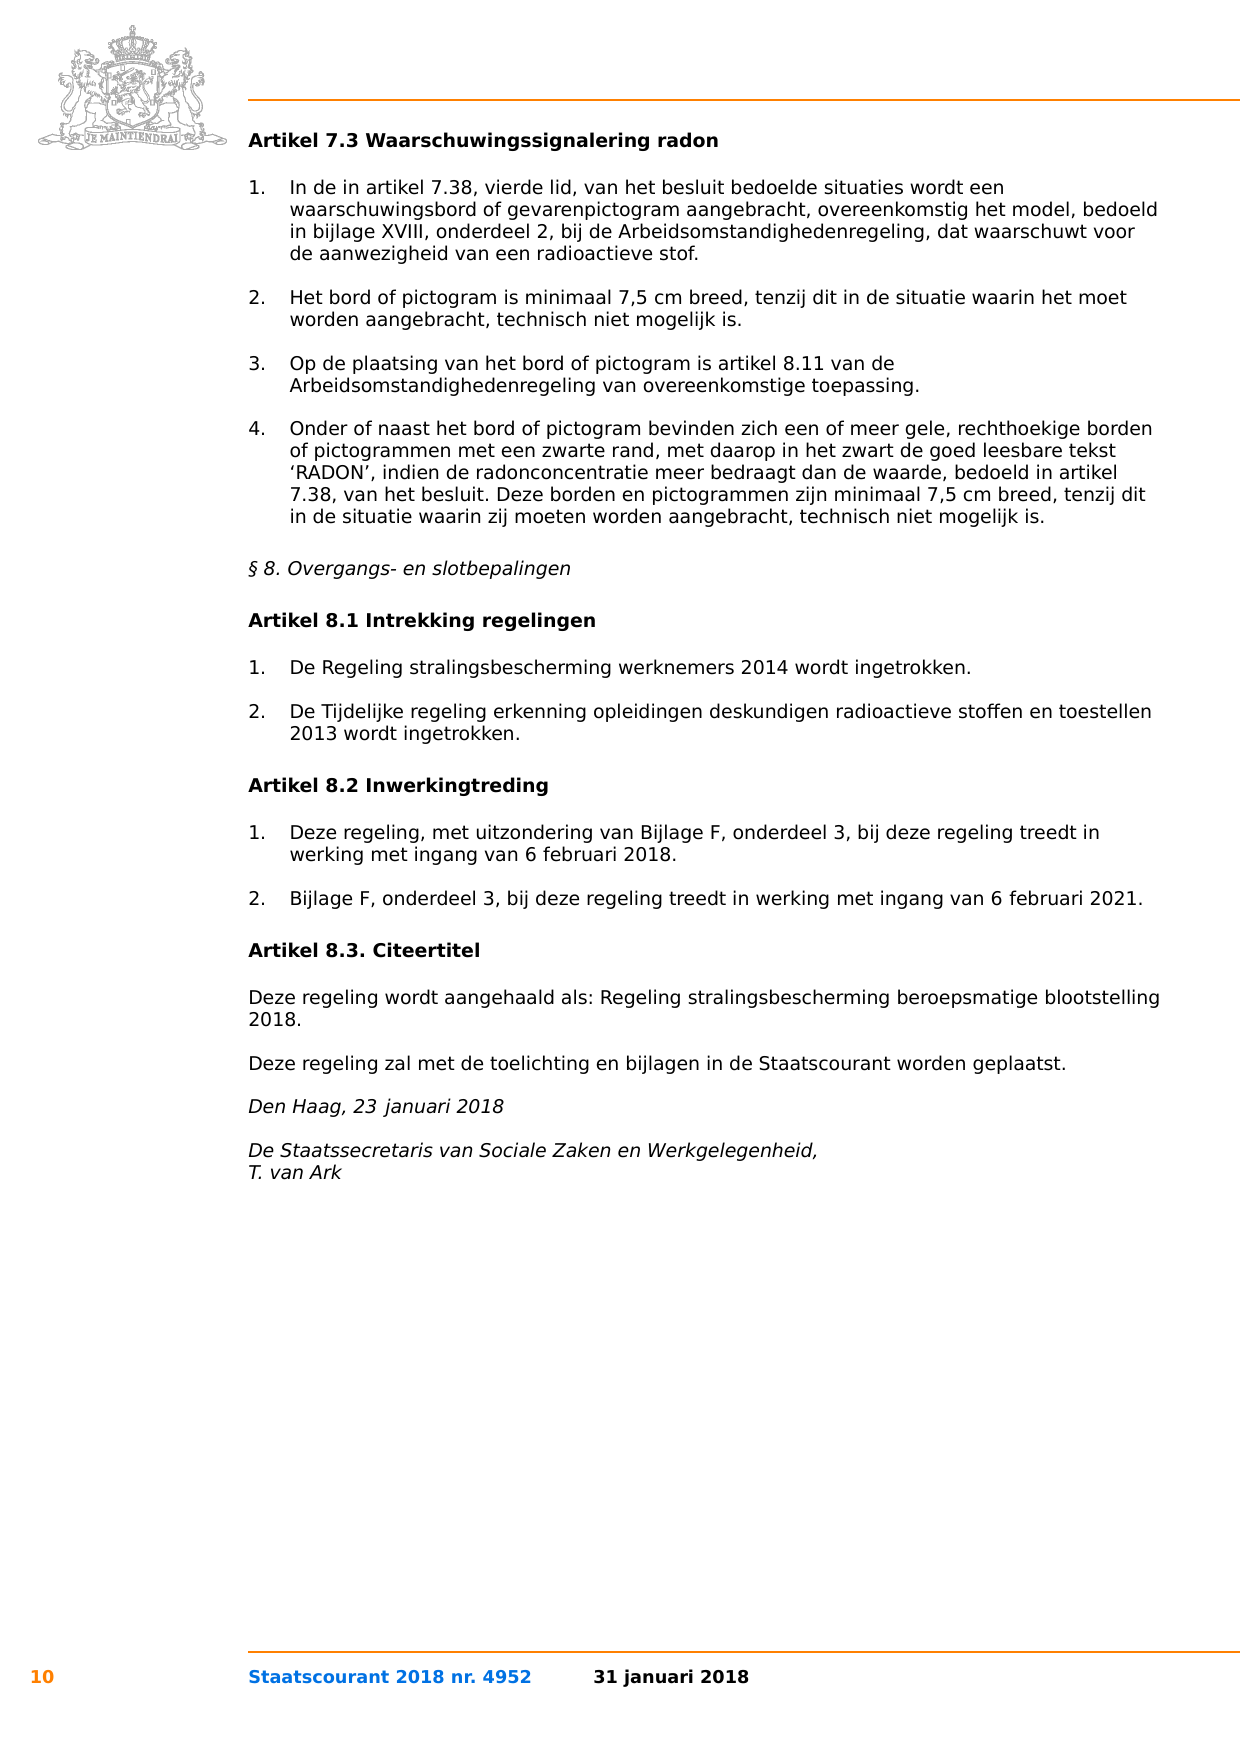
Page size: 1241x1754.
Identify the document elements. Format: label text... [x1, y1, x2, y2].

text 1. In de in artikel 7.38, vierde lid, van het besluit bedoelde situaties wordt een waarschuwingsbord of gevarenpictogram aangebracht, overeenkomstig het model, bedoeld in bijlage XVIII, onderdeel 2, bij de Arbeidsomstandighedenregeling, dat waarschuwt voor de aanwezigheid van een radioactieve stof. [248, 177, 1163, 265]
text 1. Deze regeling, met uitzondering van Bijlage F, onderdeel 3, bij deze regeling treedt in werking met ingang van 6 februari 2018. [248, 822, 1163, 866]
subtitle Artikel 8.3. Citeertitel [248, 940, 1163, 962]
text 2. Het bord of pictogram is minimaal 7,5 cm breed, tenzij dit in de situatie waarin het moet worden aangebracht, technisch niet mogelijk is. [248, 287, 1163, 331]
text 4. Onder of naast het bord of pictogram bevinden zich een of meer gele, rechthoekige borden of pictogrammen met een zwarte rand, met daarop in het zwart de goed leesbare tekst ‘RADON’, indien de radonconcentratie meer bedraagt dan de waarde, bedoeld in artikel 7.38, van het besluit. Deze borden en pictogrammen zijn minimaal 7,5 cm breed, tenzij dit in de situatie waarin zij moeten worden aangebracht, technisch niet mogelijk is. [248, 418, 1163, 528]
text De Staatssecretaris van Sociale Zaken en Werkgelegenheid, T. van Ark [248, 1140, 1163, 1184]
text 2. De Tijdelijke regeling erkenning opleidingen deskundigen radioactieve stoffen en toestellen 2013 wordt ingetrokken. [248, 701, 1163, 745]
text Den Haag, 23 januari 2018 [248, 1096, 1163, 1118]
text 3. Op de plaatsing van het bord of pictogram is artikel 8.11 van de Arbeidsomstandighedenregeling van overeenkomstige toepassing. [248, 352, 1163, 396]
text Deze regeling zal met de toelichting en bijlagen in de Staatscourant worden geplaatst. [248, 1053, 1163, 1074]
picture [38, 25, 227, 150]
subtitle Artikel 8.1 Intrekking regelingen [248, 610, 1163, 632]
text 1. De Regeling stralingsbescherming werknemers 2014 wordt ingetrokken. [248, 657, 1163, 679]
subtitle Artikel 7.3 Waarschuwingssignalering radon [248, 130, 1163, 152]
subtitle Artikel 8.2 Inwerkingtreding [248, 775, 1163, 797]
subtitle § 8. Overgangs- en slotbepalingen [248, 558, 1163, 580]
text 2. Bijlage F, onderdeel 3, bij deze regeling treedt in werking met ingang van 6 februari 2021. [248, 888, 1163, 910]
text Deze regeling wordt aangehaald als: Regeling stralingsbescherming beroepsmatige blootstelling 2018. [248, 987, 1163, 1031]
